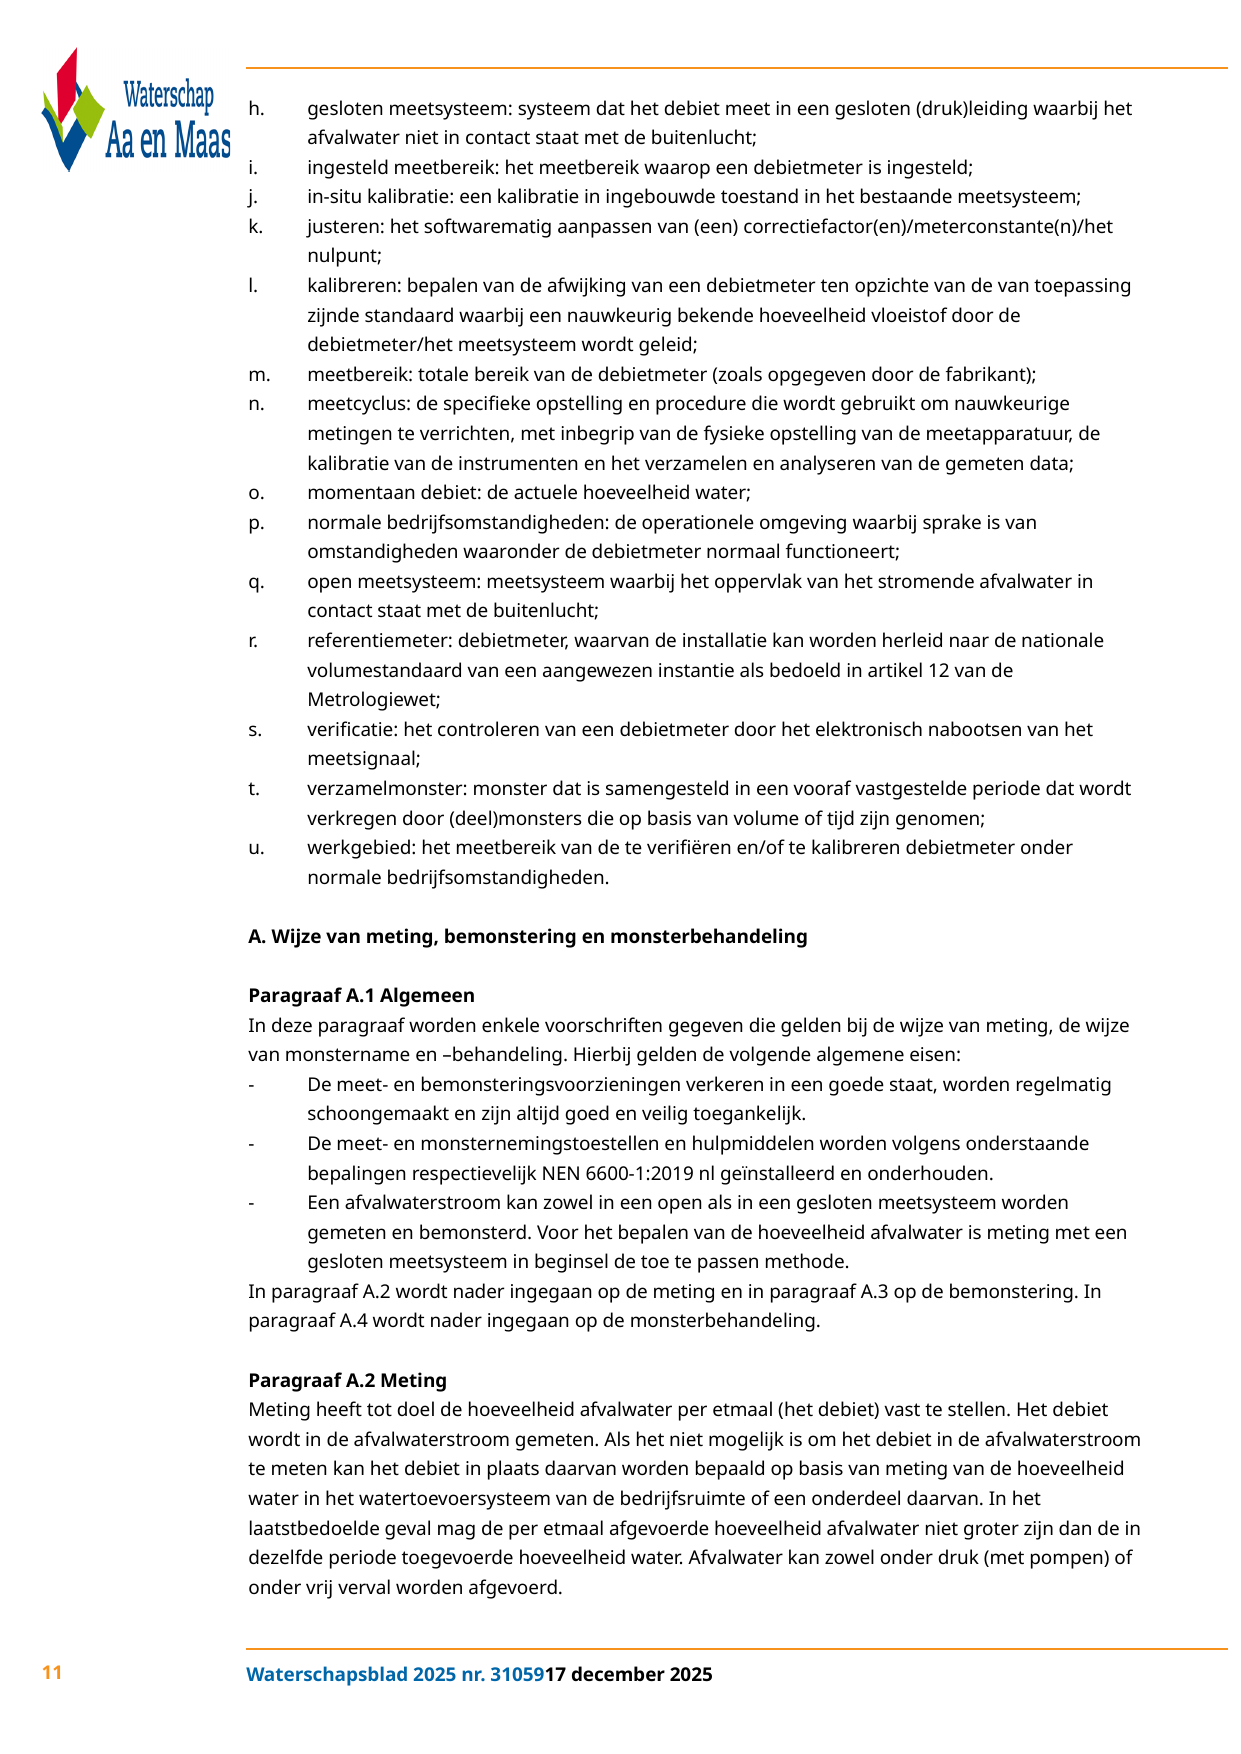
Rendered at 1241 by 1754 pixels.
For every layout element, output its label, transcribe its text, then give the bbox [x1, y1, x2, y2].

list meetbereik: totale bereik van de debietmeter (zoals opgegeven door de fabrikant); [248, 361, 1152, 387]
text In paragraaf A.2 wordt nader ingegaan op de meting en in paragraaf A.3 op de bemonstering. In paragraaf A.4 wordt nader ingegaan op de monsterbehandeling. [248, 1278, 1152, 1333]
list verificatie: het controleren van een debietmeter door het elektronisch nabootsen van het meetsignaal; [248, 716, 1152, 771]
picture [41, 47, 231, 172]
list momentaan debiet: de actuele hoeveelheid water; [248, 479, 1152, 505]
list in-situ kalibratie: een kalibratie in ingebouwde toestand in het bestaande meetsysteem; [248, 183, 1152, 209]
list verzamelmonster: monster dat is samengesteld in een vooraf vastgestelde periode dat wordt verkregen door (deel)monsters die op basis van volume of tijd zijn genomen; [248, 775, 1152, 831]
list open meetsysteem: meetsysteem waarbij het oppervlak van het stromende afvalwater in contact staat met de buitenlucht; [248, 568, 1152, 623]
text Paragraaf A.2 Meting [248, 1367, 1152, 1393]
list werkgebied: het meetbereik van de te verifiëren en/of te kalibreren debietmeter onder normale bedrijfsomstandigheden. [248, 834, 1152, 890]
list De meet- en monsternemingstoestellen en hulpmiddelen worden volgens onderstaande bepalingen respectievelijk NEN 6600-1:2019 nl geïnstalleerd en onderhouden. [248, 1130, 1152, 1186]
list normale bedrijfsomstandigheden: de operationele omgeving waarbij sprake is van omstandigheden waaronder de debietmeter normaal functioneert; [248, 509, 1152, 564]
list kalibreren: bepalen van de afwijking van een debietmeter ten opzichte van de van toepassing zijnde standaard waarbij een nauwkeurig bekende hoeveelheid vloeistof door de debietmeter/het meetsysteem wordt geleid; [248, 272, 1152, 357]
list referentiemeter: debietmeter, waarvan de installatie kan worden herleid naar de nationale volumestandaard van een aangewezen instantie als bedoeld in artikel 12 van de Metrologiewet; [248, 627, 1152, 712]
text Meting heeft tot doel de hoeveelheid afvalwater per etmaal (het debiet) vast te stellen. Het debiet wordt in de afvalwaterstroom gemeten. Als het niet mogelijk is om het debiet in de afvalwaterstroom te meten kan het debiet in plaats daarvan worden bepaald op basis van meting van de hoeveelheid water in het watertoevoersysteem van de bedrijfsruimte of een onderdeel daarvan. In het laatstbedoelde geval mag de per etmaal afgevoerde hoeveelheid afvalwater niet groter zijn dan de in dezelfde periode toegevoerde hoeveelheid water. Afvalwater kan zowel onder druk (met pompen) of onder vrij verval worden afgevoerd. [248, 1396, 1152, 1600]
text In deze paragraaf worden enkele voorschriften gegeven die gelden bij de wijze van meting, de wijze van monstername en –behandeling. Hierbij gelden de volgende algemene eisen: [248, 1012, 1152, 1067]
list Een afvalwaterstroom kan zowel in een open als in een gesloten meetsysteem worden gemeten en bemonsterd. Voor het bepalen van de hoeveelheid afvalwater is meting met een gesloten meetsysteem in beginsel de toe te passen methode. [248, 1189, 1152, 1274]
list De meet- en bemonsteringsvoorzieningen verkeren in een goede staat, worden regelmatig schoongemaakt en zijn altijd goed en veilig toegankelijk. [248, 1071, 1152, 1126]
text A. Wijze van meting, bemonstering en monsterbehandeling [248, 923, 1152, 949]
list ingesteld meetbereik: het meetbereik waarop een debietmeter is ingesteld; [248, 154, 1152, 180]
text Paragraaf A.1 Algemeen [248, 982, 1152, 1008]
list gesloten meetsysteem: systeem dat het debiet meet in een gesloten (druk)leiding waarbij het afvalwater niet in contact staat met de buitenlucht; [248, 95, 1152, 150]
list justeren: het softwarematig aanpassen van (een) correctiefactor(en)/meterconstante(n)/het nulpunt; [248, 213, 1152, 268]
list meetcyclus: de specifieke opstelling en procedure die wordt gebruikt om nauwkeurige metingen te verrichten, met inbegrip van de fysieke opstelling van de meetapparatuur, de kalibratie van de instrumenten en het verzamelen en analyseren van de gemeten data; [248, 391, 1152, 476]
